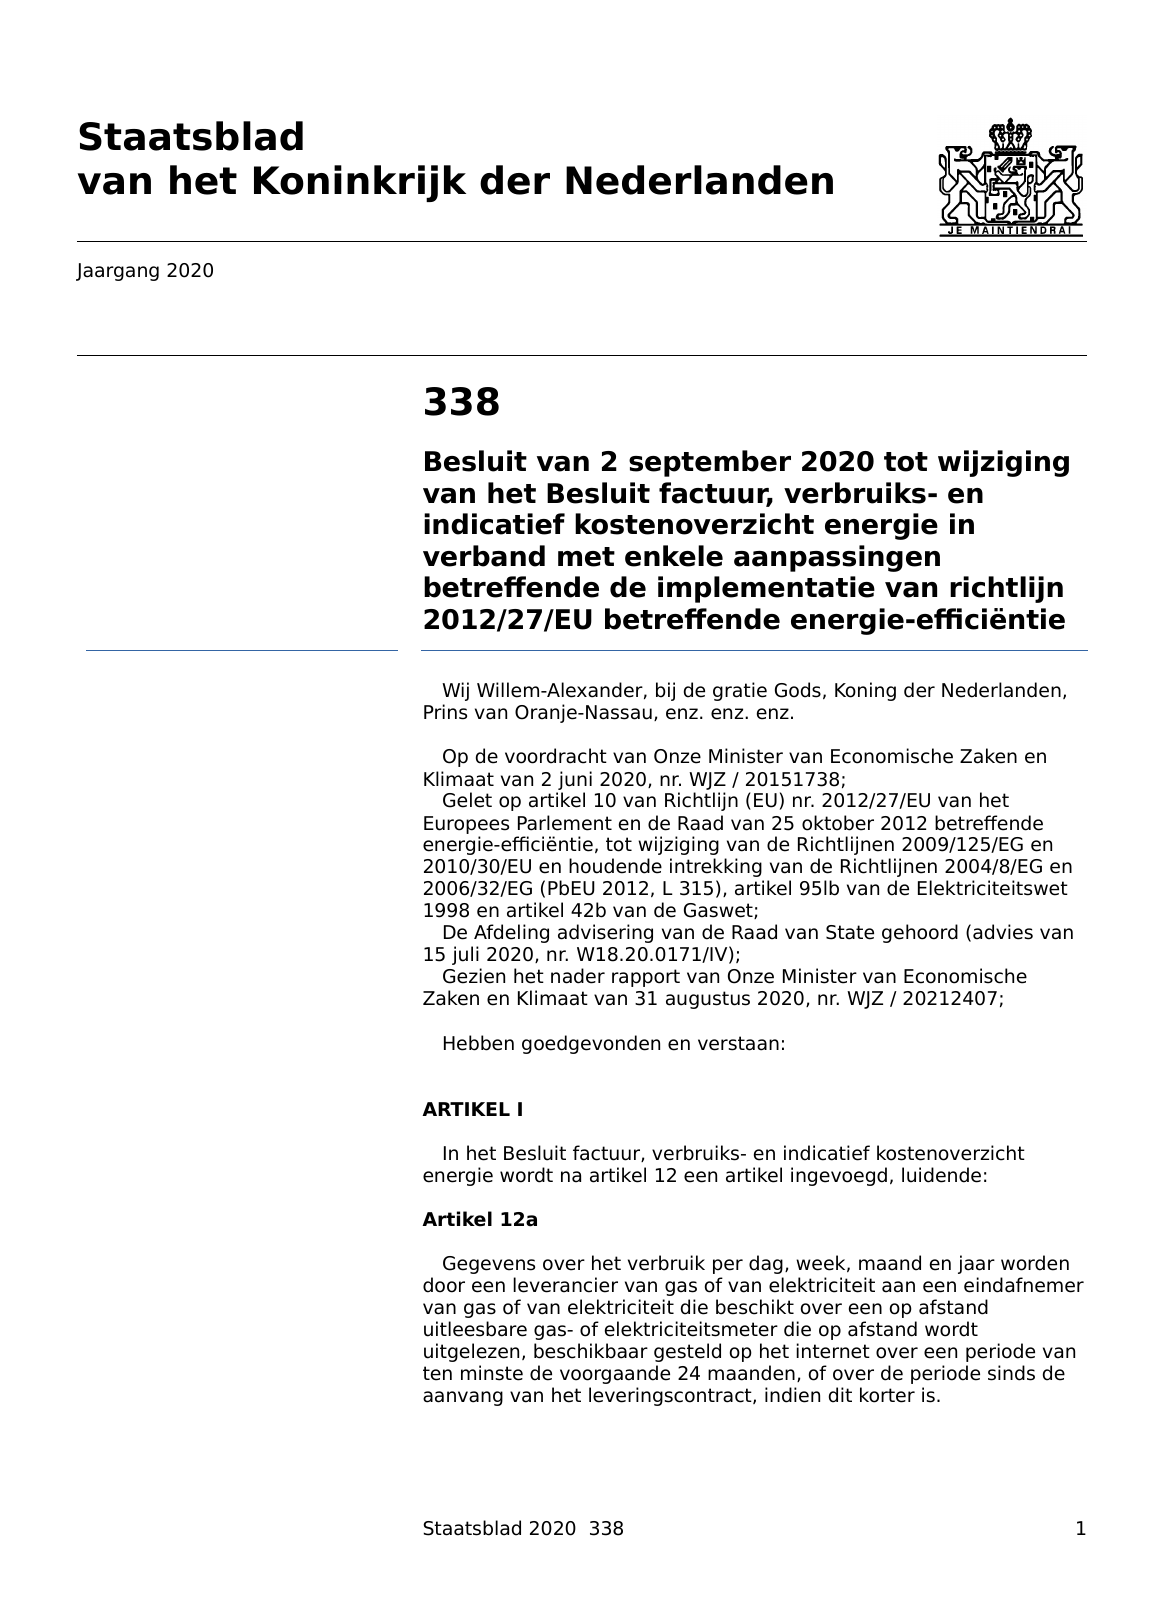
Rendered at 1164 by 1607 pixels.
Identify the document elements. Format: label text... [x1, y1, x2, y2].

table_cell Jaargang 2020 [77, 242, 1087, 355]
text De Afdeling advisering van de Raad van State gehoord (advies van 15 juli 2020, nr. W18.20.0171/IV); [422, 922, 1087, 966]
text Op de voordracht van Onze Minister van Economische Zaken en Klimaat van 2 juni 2020, nr. WJZ / 20151738; [422, 746, 1087, 790]
text In het Besluit factuur, verbruiks- en indicatief kostenoverzicht energie wordt na artikel 12 een artikel ingevoegd, luidende: [422, 1143, 1087, 1187]
table_header [886, 100, 1087, 241]
picture [936, 115, 1087, 240]
text Gegevens over het verbruik per dag, week, maand en jaar worden door een leverancier van gas of van elektriciteit aan een eindafnemer van gas of van elektriciteit die beschikt over een op afstand uitleesbare gas- of elektriciteitsmeter die op afstand wordt uitgelezen, beschikbaar gesteld op het internet over een periode van ten minste de voorgaande 24 maanden, of over de periode sinds de aanvang van het leveringscontract, indien dit korter is. [422, 1253, 1087, 1407]
text Wij Willem-Alexander, bij de gratie Gods, Koning der Nederlanden, Prins van Oranje-Nassau, enz. enz. enz. [422, 680, 1087, 724]
subtitle 338 [422, 381, 1087, 424]
text Hebben goedgevonden en verstaan: [422, 1032, 1087, 1054]
subtitle Artikel 12a [422, 1209, 1087, 1231]
text Gelet op artikel 10 van Richtlijn (EU) nr. 2012/27/EU van het Europees Parlement en de Raad van 25 oktober 2012 betreffende energie-efficiëntie, tot wijziging van de Richtlijnen 2009/125/EG en 2010/30/EU en houdende intrekking van de Richtlijnen 2004/8/EG en 2006/32/EG (PbEU 2012, L 315), artikel 95lb van de Elektriciteitswet 1998 en artikel 42b van de Gaswet; [422, 790, 1087, 922]
text Besluit van 2 september 2020 tot wijziging van het Besluit factuur, verbruiks- en indicatief kostenoverzicht energie in verband met enkele aanpassingen betreffende de implementatie van richtlijn 2012/27/EU betreffende energie-efficiëntie [422, 447, 1087, 636]
subtitle ARTIKEL I [422, 1099, 1087, 1121]
table_header Staatsblad van het Koninkrijk der Nederlanden [77, 100, 886, 241]
text Gezien het nader rapport van Onze Minister van Economische Zaken en Klimaat van 31 augustus 2020, nr. WJZ / 20212407; [422, 966, 1087, 1010]
